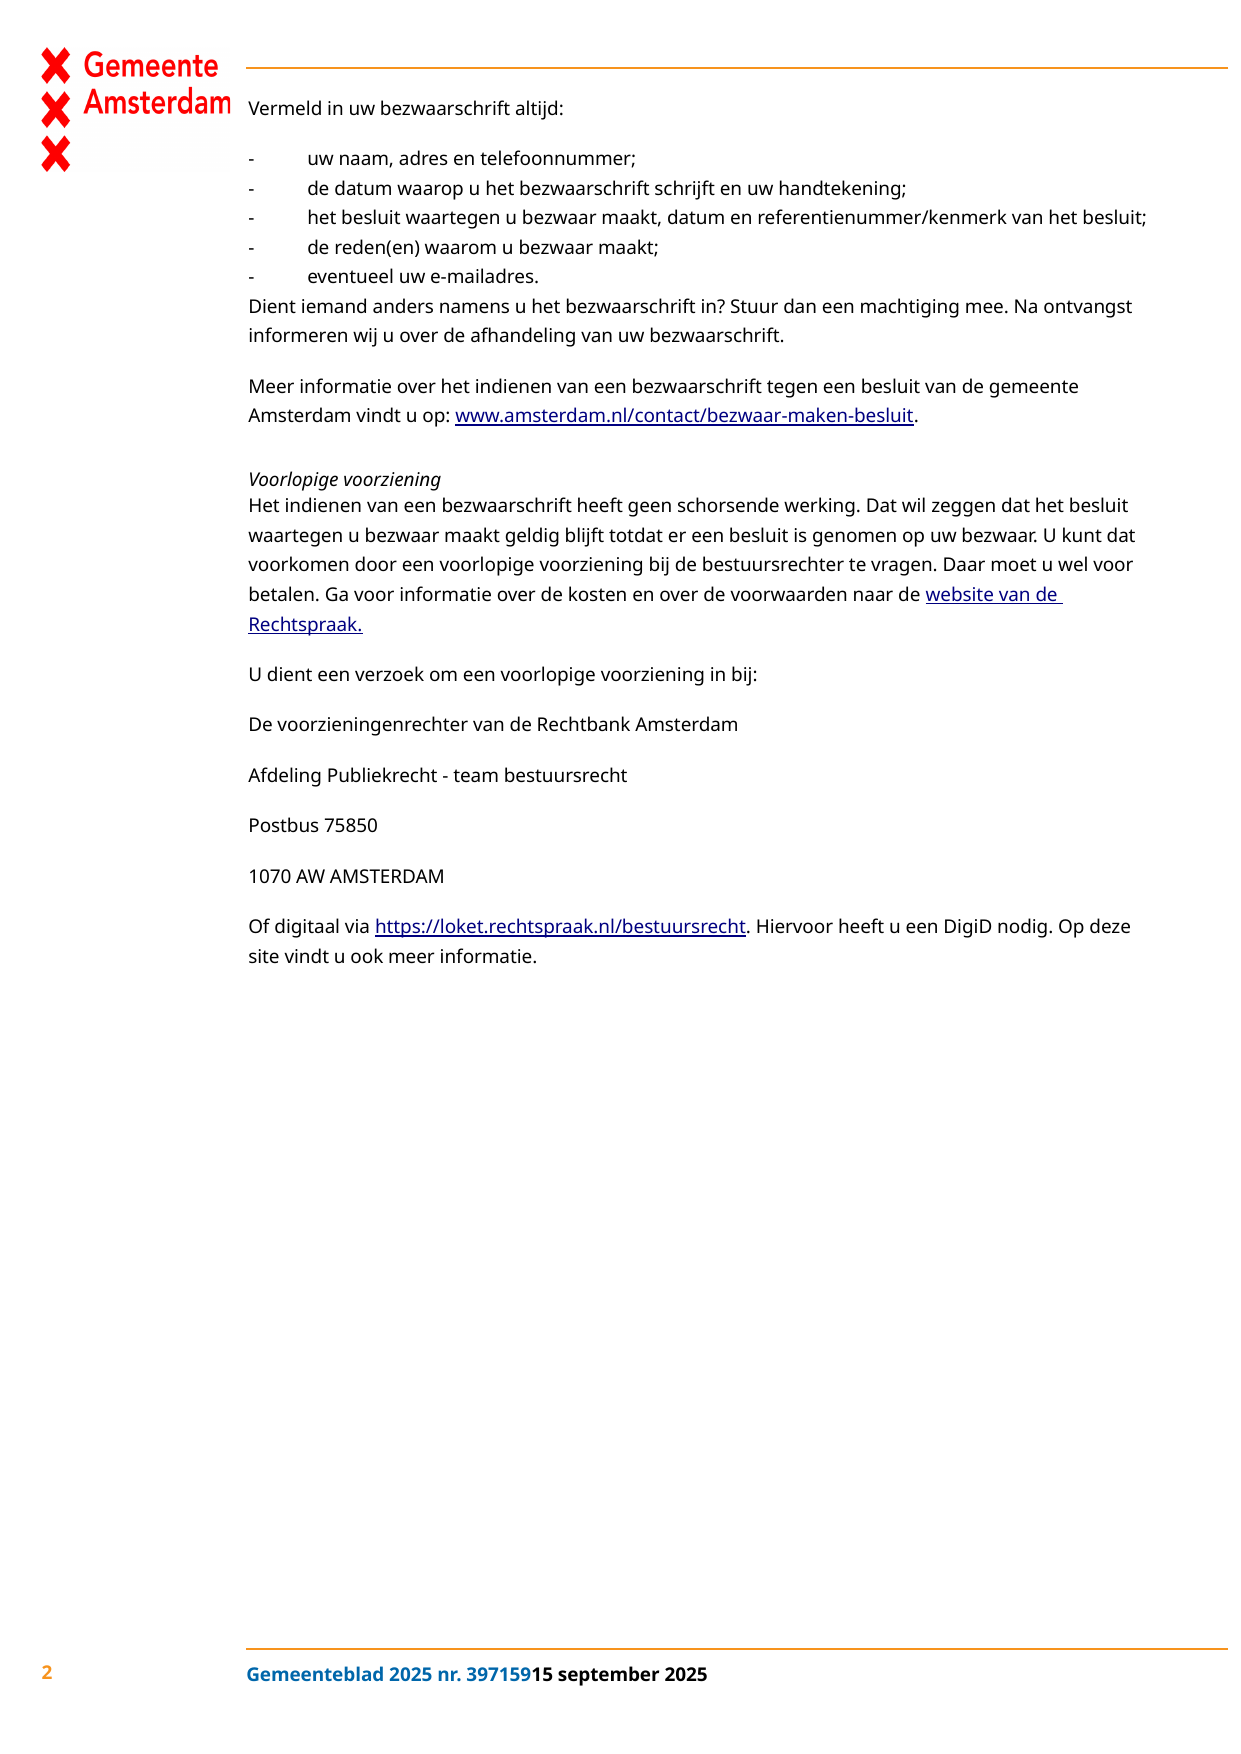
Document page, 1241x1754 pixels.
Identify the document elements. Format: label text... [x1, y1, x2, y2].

text Vermeld in uw bezwaarschrift altijd: [248, 95, 1152, 121]
picture [41, 47, 231, 172]
text Of digitaal via https://loket.rechtspraak.nl/bestuursrecht. Hiervoor heeft u een DigiD nodig. Op deze site vindt u ook meer informatie. [248, 913, 1152, 968]
text Dient iemand anders namens u het bezwaarschrift in? Stuur dan een machtiging mee. Na ontvangst informeren wij u over de afhandeling van uw bezwaarschrift. [248, 293, 1152, 348]
text Meer informatie over het indienen van een bezwaarschrift tegen een besluit van de gemeente Amsterdam vindt u op: www.amsterdam.nl/contact/bezwaar-maken-besluit. [248, 373, 1152, 428]
text 1070 AW AMSTERDAM [248, 863, 1152, 888]
list het besluit waartegen u bezwaar maakt, datum en referentienummer/kenmerk van het besluit; [248, 204, 1152, 230]
text Voorlopige voorziening [248, 467, 1152, 492]
text U dient een verzoek om een voorlopige voorziening in bij: [248, 661, 1152, 687]
text De voorzieningenrechter van de Rechtbank Amsterdam [248, 712, 1152, 737]
text Afdeling Publiekrecht - team bestuursrecht [248, 762, 1152, 788]
list de reden(en) waarom u bezwaar maakt; [248, 234, 1152, 260]
text Het indienen van een bezwaarschrift heeft geen schorsende werking. Dat wil zeggen dat het besluit waartegen u bezwaar maakt geldig blijft totdat er een besluit is genomen op uw bezwaar. U kunt dat voorkomen door een voorlopige voorziening bij de bestuursrechter te vragen. Daar moet u wel voor betalen. Ga voor informatie over de kosten en over de voorwaarden naar de website van de Rechtspraak. [248, 492, 1152, 636]
list eventueel uw e-mailadres. [248, 263, 1152, 289]
list uw naam, adres en telefoonnummer; [248, 145, 1152, 171]
text Postbus 75850 [248, 812, 1152, 838]
list de datum waarop u het bezwaarschrift schrijft en uw handtekening; [248, 175, 1152, 201]
